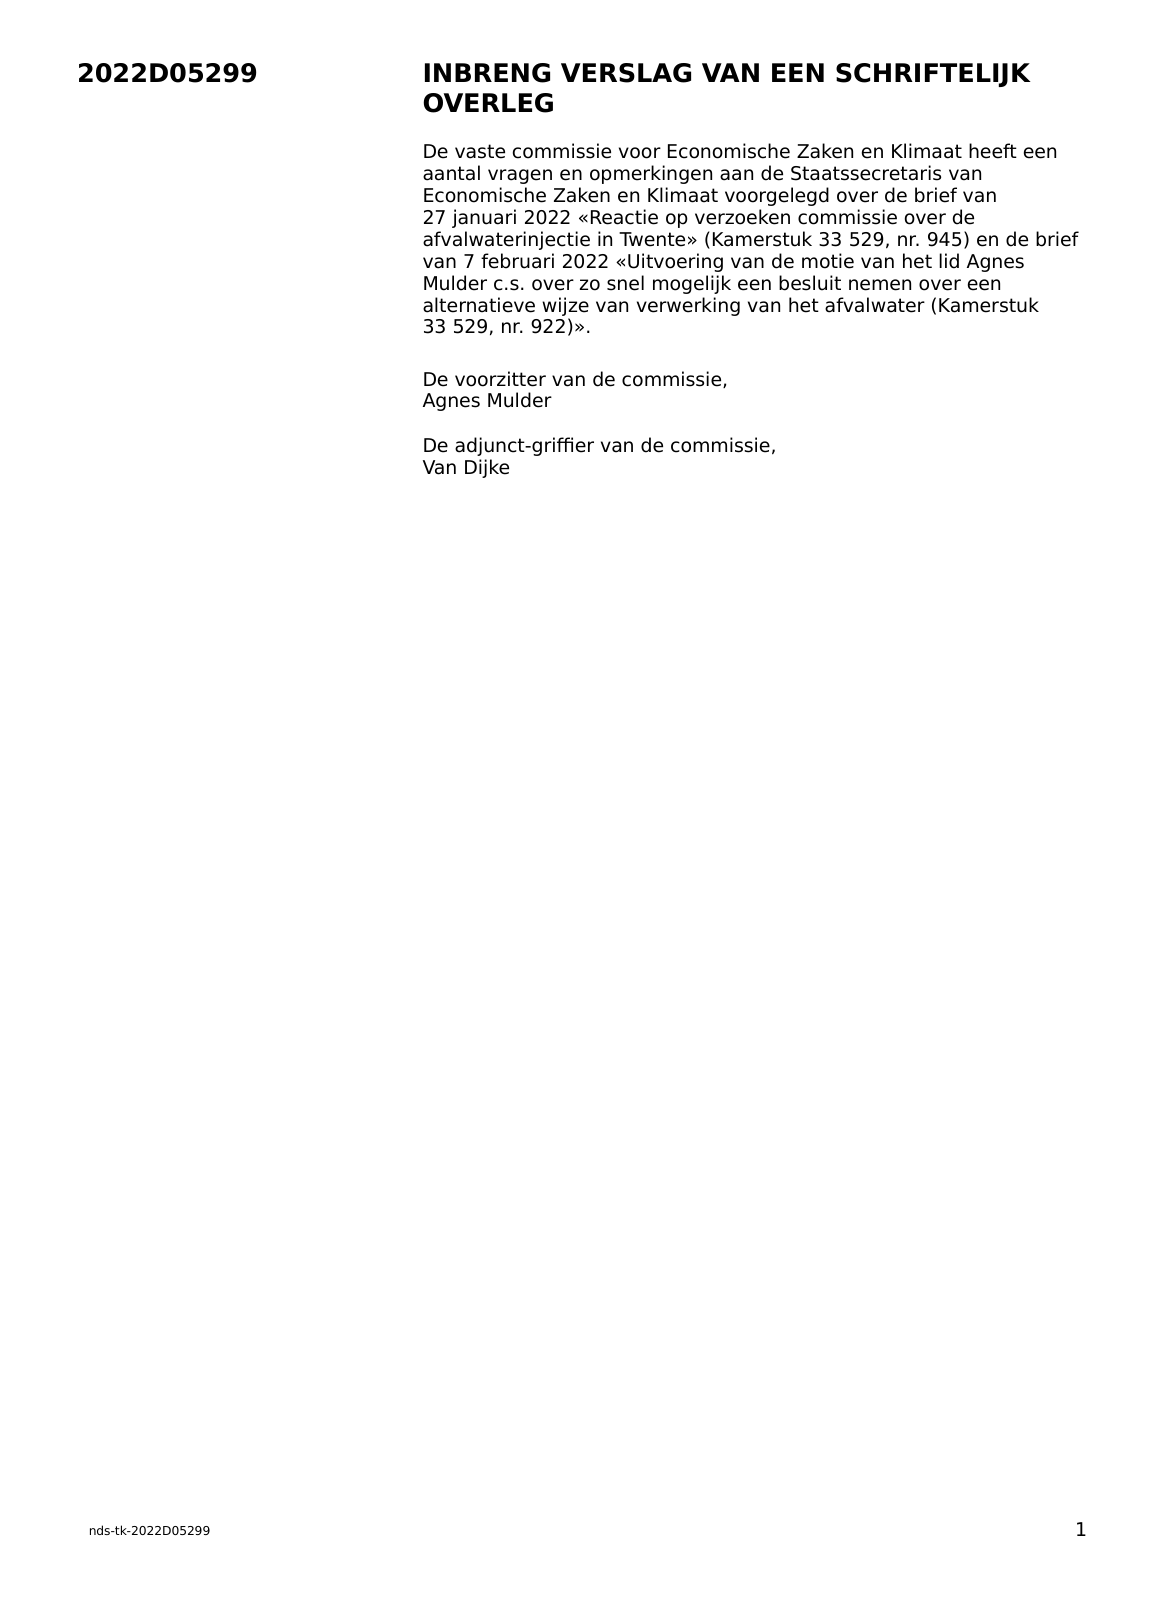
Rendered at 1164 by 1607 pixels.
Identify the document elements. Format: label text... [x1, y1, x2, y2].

text De voorzitter van de commissie, Agnes Mulder [422, 368, 1087, 412]
text nds-tk-2022D05299 [88, 1524, 323, 1538]
text De adjunct-griffier van de commissie, Van Dijke [422, 434, 1087, 478]
text 2022D05299 INBRENG VERSLAG VAN EEN SCHRIFTELIJK OVERLEG [77, 59, 1087, 118]
text De vaste commissie voor Economische Zaken en Klimaat heeft een aantal vragen en opmerkingen aan de Staatssecretaris van Economische Zaken en Klimaat voorgelegd over de brief van 27 januari 2022 «Reactie op verzoeken commissie over de afvalwaterinjectie in Twente» (Kamerstuk 33 529, nr. 945) en de brief van 7 februari 2022 «Uitvoering van de motie van het lid Agnes Mulder c.s. over zo snel mogelijk een besluit nemen over een alternatieve wijze van verwerking van het afvalwater (Kamerstuk 33 529, nr. 922)». [422, 141, 1087, 338]
